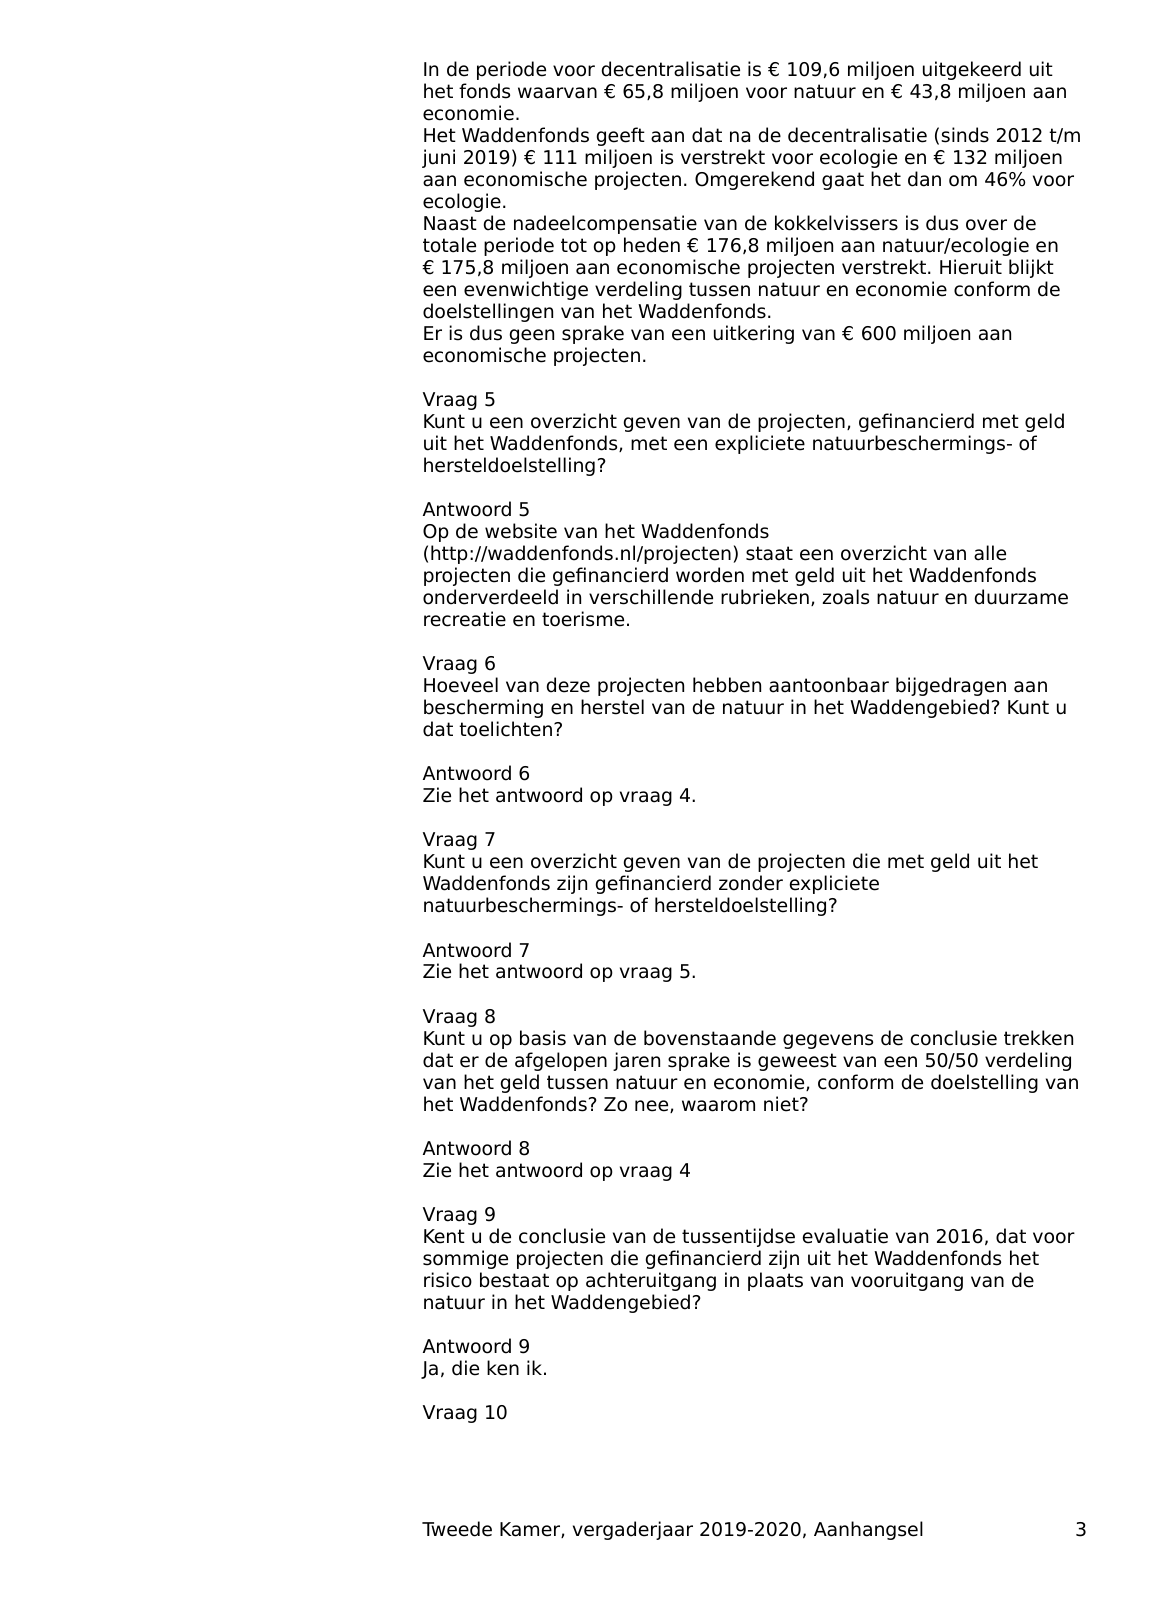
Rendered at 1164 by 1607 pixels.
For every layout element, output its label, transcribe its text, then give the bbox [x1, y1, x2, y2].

text Antwoord 8 [422, 1138, 1087, 1160]
text Antwoord 9 [422, 1336, 1087, 1358]
text Kunt u een overzicht geven van de projecten, gefinancierd met geld uit het Waddenfonds, met een expliciete natuurbeschermings- of hersteldoelstelling? [422, 411, 1087, 477]
text Vraag 8 [422, 1006, 1087, 1028]
text Zie het antwoord op vraag 5. [422, 961, 1087, 983]
text Vraag 7 [422, 829, 1087, 851]
text Naast de nadeelcompensatie van de kokkelvissers is dus over de totale periode tot op heden € 176,8 miljoen aan natuur/ecologie en € 175,8 miljoen aan economische projecten verstrekt. Hieruit blijkt een evenwichtige verdeling tussen natuur en economie conform de doelstellingen van het Waddenfonds. [422, 213, 1087, 323]
text Vraag 10 [422, 1402, 1087, 1424]
text In de periode voor decentralisatie is € 109,6 miljoen uitgekeerd uit het fonds waarvan € 65,8 miljoen voor natuur en € 43,8 miljoen aan economie. [422, 59, 1087, 125]
text Het Waddenfonds geeft aan dat na de decentralisatie (sinds 2012 t/m juni 2019) € 111 miljoen is verstrekt voor ecologie en € 132 miljoen aan economische projecten. Omgerekend gaat het dan om 46% voor ecologie. [422, 125, 1087, 213]
text Kent u de conclusie van de tussentijdse evaluatie van 2016, dat voor sommige projecten die gefinancierd zijn uit het Waddenfonds het risico bestaat op achteruitgang in plaats van vooruitgang van de natuur in het Waddengebied? [422, 1226, 1087, 1314]
text Antwoord 7 [422, 939, 1087, 961]
text Vraag 6 [422, 653, 1087, 675]
text Antwoord 6 [422, 763, 1087, 785]
text Antwoord 5 [422, 499, 1087, 521]
text Vraag 9 [422, 1204, 1087, 1226]
text Zie het antwoord op vraag 4. [422, 785, 1087, 807]
text Hoeveel van deze projecten hebben aantoonbaar bijgedragen aan bescherming en herstel van de natuur in het Waddengebied? Kunt u dat toelichten? [422, 675, 1087, 741]
text Kunt u een overzicht geven van de projecten die met geld uit het Waddenfonds zijn gefinancierd zonder expliciete natuurbeschermings- of hersteldoelstelling? [422, 851, 1087, 917]
text Er is dus geen sprake van een uitkering van € 600 miljoen aan economische projecten. [422, 323, 1087, 367]
text Zie het antwoord op vraag 4 [422, 1160, 1087, 1182]
text Ja, die ken ik. [422, 1358, 1087, 1380]
text Vraag 5 [422, 389, 1087, 411]
text Kunt u op basis van de bovenstaande gegevens de conclusie trekken dat er de afgelopen jaren sprake is geweest van een 50/50 verdeling van het geld tussen natuur en economie, conform de doelstelling van het Waddenfonds? Zo nee, waarom niet? [422, 1028, 1087, 1116]
text Op de website van het Waddenfonds (http://waddenfonds.nl/projecten) staat een overzicht van alle projecten die gefinancierd worden met geld uit het Waddenfonds onderverdeeld in verschillende rubrieken, zoals natuur en duurzame recreatie en toerisme. [422, 521, 1087, 631]
